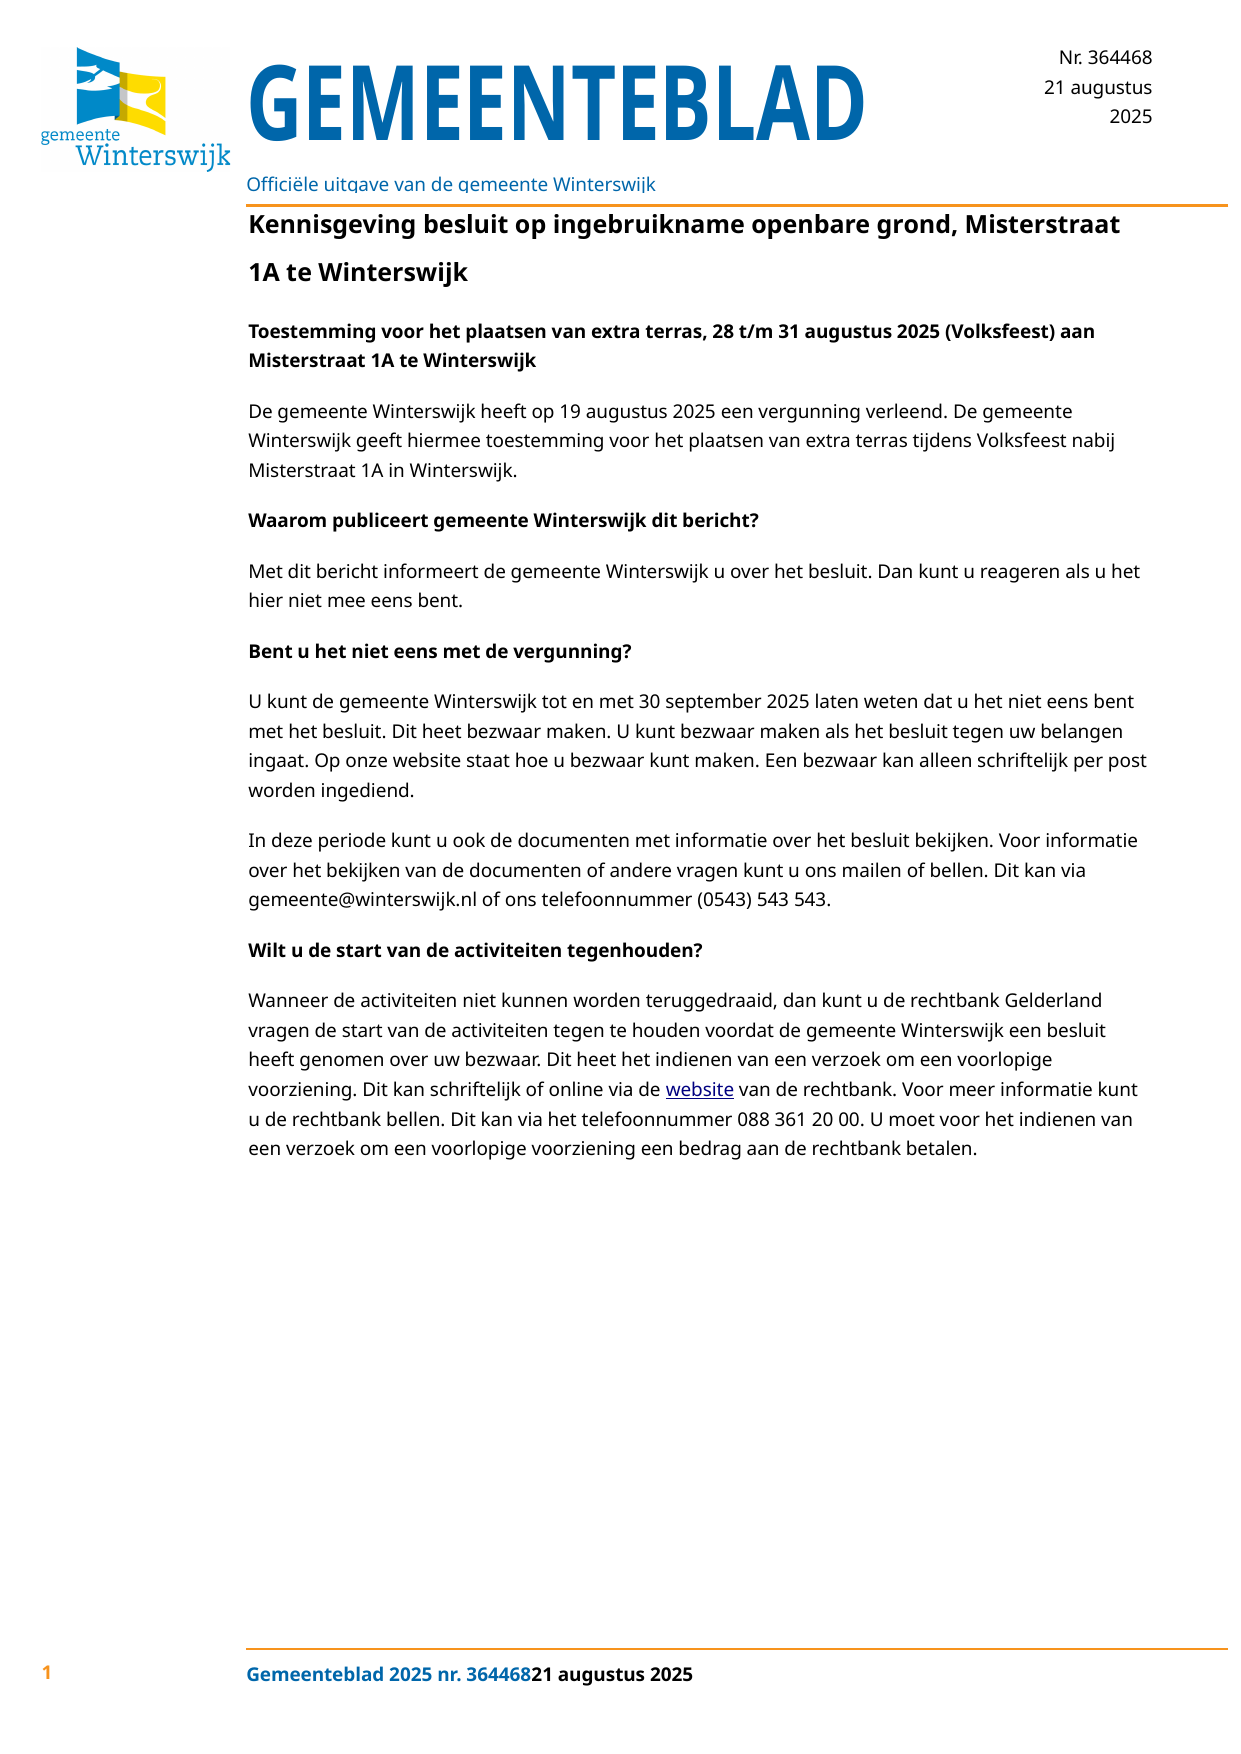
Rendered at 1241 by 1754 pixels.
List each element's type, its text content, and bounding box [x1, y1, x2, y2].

text Wilt u de start van de activiteiten tegenhouden? [248, 937, 1152, 963]
picture [41, 47, 231, 172]
text Bent u het niet eens met de vergunning? [248, 638, 1152, 664]
text U kunt de gemeente Winterswijk tot en met 30 september 2025 laten weten dat u het niet eens bent met het besluit. Dit heet bezwaar maken. U kunt bezwaar maken als het besluit tegen uw belangen ingaat. Op onze website staat hoe u bezwaar kunt maken. Een bezwaar kan alleen schriftelijk per post worden ingediend. [248, 688, 1152, 803]
text Kennisgeving besluit op ingebruikname openbare grond, Misterstraat 1A te Winterswijk [248, 207, 1152, 288]
text Waarom publiceert gemeente Winterswijk dit bericht? [248, 507, 1152, 533]
text Met dit bericht informeert de gemeente Winterswijk u over het besluit. Dan kunt u reageren als u het hier niet mee eens bent. [248, 558, 1152, 613]
text Toestemming voor het plaatsen van extra terras, 28 t/m 31 augustus 2025 (Volksfeest) aan Misterstraat 1A te Winterswijk [248, 318, 1152, 373]
text In deze periode kunt u ook de documenten met informatie over het besluit bekijken. Voor informatie over het bekijken van de documenten of andere vragen kunt u ons mailen of bellen. Dit kan via gemeente@winterswijk.nl of ons telefoonnummer (0543) 543 543. [248, 827, 1152, 912]
text De gemeente Winterswijk heeft op 19 augustus 2025 een vergunning verleend. De gemeente Winterswijk geeft hiermee toestemming voor het plaatsen van extra terras tijdens Volksfeest nabij Misterstraat 1A in Winterswijk. [248, 398, 1152, 483]
text Wanneer de activiteiten niet kunnen worden teruggedraaid, dan kunt u de rechtbank Gelderland vragen de start van de activiteiten tegen te houden voordat de gemeente Winterswijk een besluit heeft genomen over uw bezwaar. Dit heet het indienen van een verzoek om een voorlopige voorziening. Dit kan schriftelijk of online via de website van de rechtbank. Voor meer informatie kunt u de rechtbank bellen. Dit kan via het telefoonnummer 088 361 20 00. U moet voor het indienen van een verzoek om een voorlopige voorziening een bedrag aan de rechtbank betalen. [248, 987, 1152, 1161]
picture [225, 153, 231, 162]
